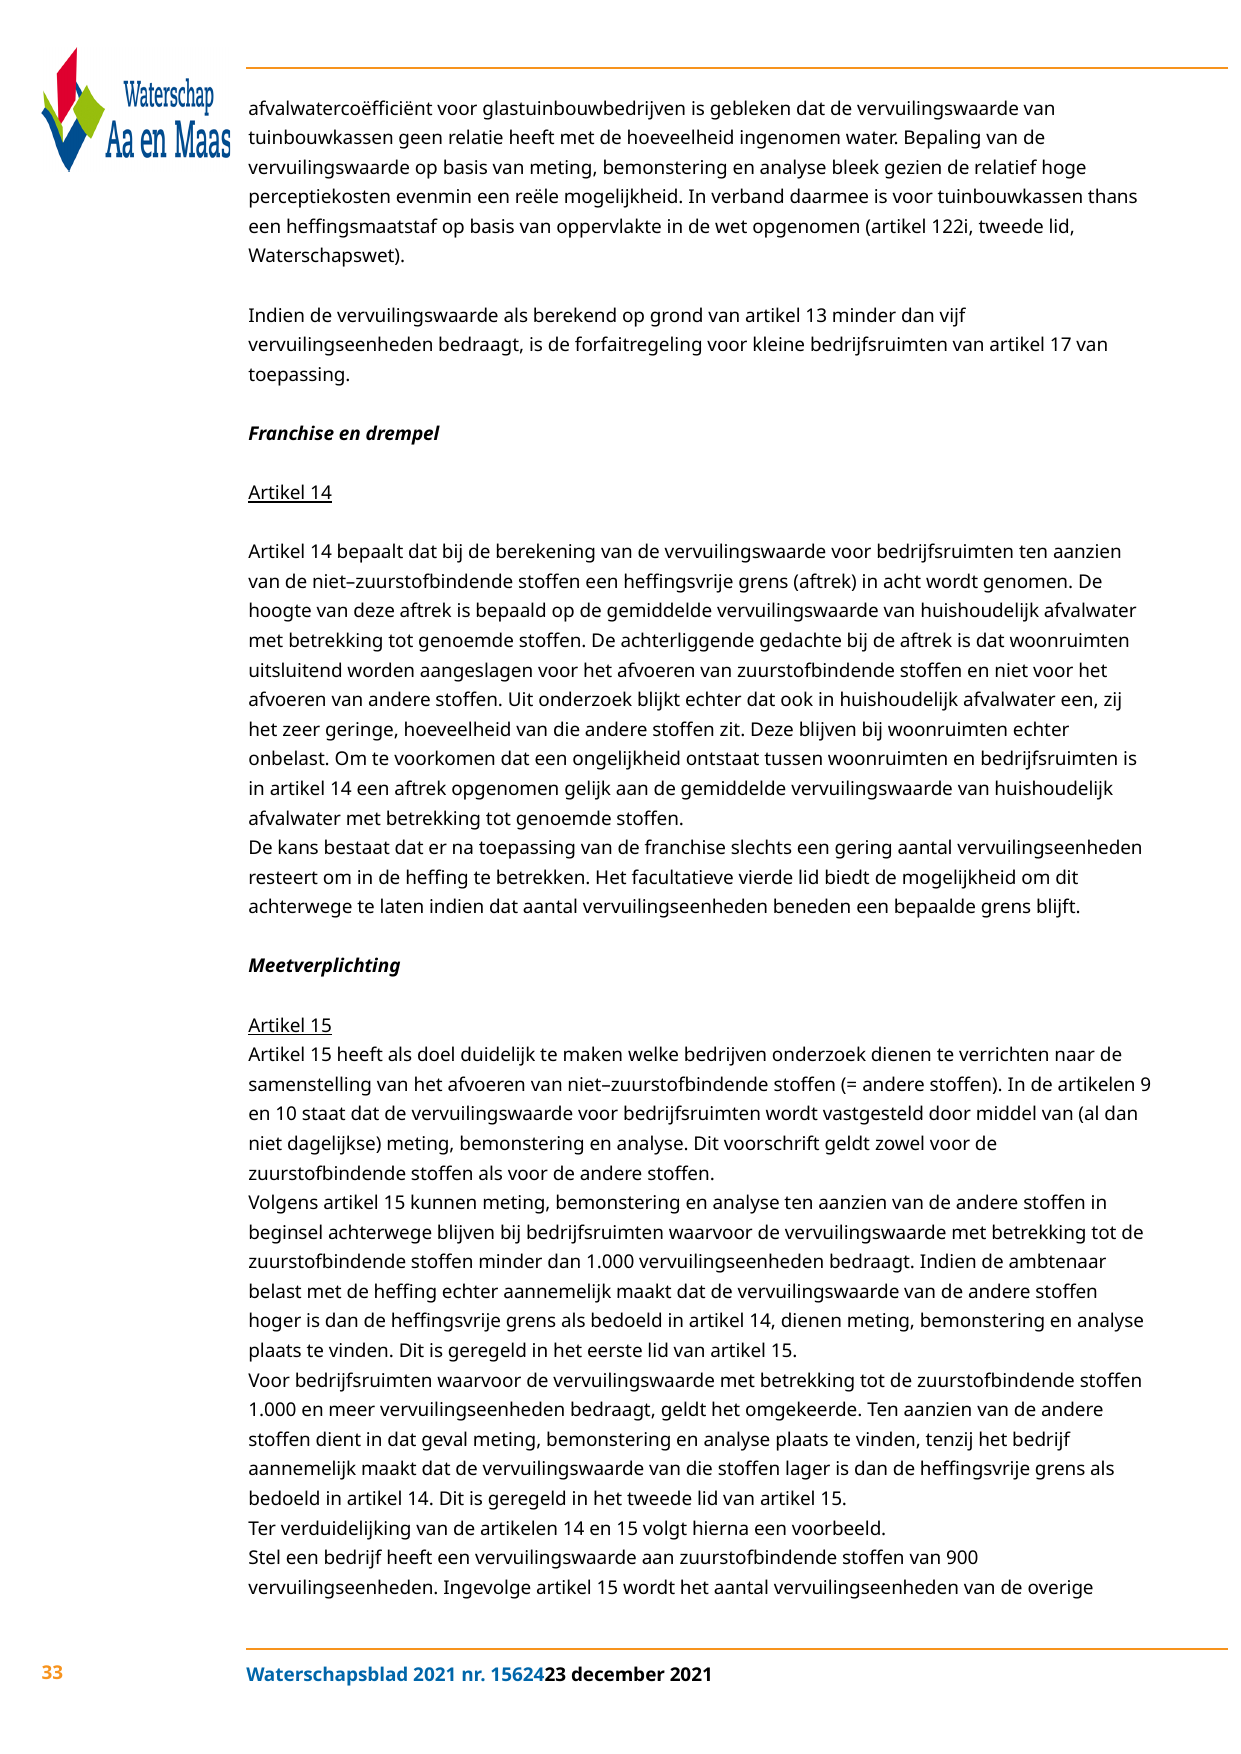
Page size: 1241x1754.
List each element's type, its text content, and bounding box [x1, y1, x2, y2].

text Indien de vervuilingswaarde als berekend op grond van artikel 13 minder dan vijf vervuilingseenheden bedraagt, is de forfaitregeling voor kleine bedrijfsruimten van artikel 17 van toepassing. [248, 302, 1152, 387]
text Meetverplichting [248, 953, 1152, 978]
text afvalwatercoëfficiënt voor glastuinbouwbedrijven is gebleken dat de vervuilingswaarde van tuinbouwkassen geen relatie heeft met de hoeveelheid ingenomen water. Bepaling van de vervuilingswaarde op basis van meting, bemonstering en analyse bleek gezien de relatief hoge perceptiekosten evenmin een reële mogelijkheid. In verband daarmee is voor tuinbouwkassen thans een heffingsmaatstaf op basis van oppervlakte in de wet opgenomen (artikel 122i, tweede lid, Waterschapswet). [248, 95, 1152, 268]
text Voor bedrijfsruimten waarvoor de vervuilingswaarde met betrekking tot de zuurstofbindende stoffen 1.000 en meer vervuilingseenheden bedraagt, geldt het omgekeerde. Ten aanzien van de andere stoffen dient in dat geval meting, bemonstering en analyse plaats te vinden, tenzij het bedrijf aannemelijk maakt dat de vervuilingswaarde van die stoffen lager is dan de heffingsvrije grens als bedoeld in artikel 14. Dit is geregeld in het tweede lid van artikel 15. [248, 1367, 1152, 1511]
text Ter verduidelijking van de artikelen 14 en 15 volgt hierna een voorbeeld. [248, 1515, 1152, 1541]
text Volgens artikel 15 kunnen meting, bemonstering en analyse ten aanzien van de andere stoffen in beginsel achterwege blijven bij bedrijfsruimten waarvoor de vervuilingswaarde met betrekking tot de zuurstofbindende stoffen minder dan 1.000 vervuilingseenheden bedraagt. Indien de ambtenaar belast met de heffing echter aannemelijk maakt dat de vervuilingswaarde van de andere stoffen hoger is dan de heffingsvrije grens als bedoeld in artikel 14, dienen meting, bemonstering en analyse plaats te vinden. Dit is geregeld in het eerste lid van artikel 15. [248, 1189, 1152, 1363]
text Stel een bedrijf heeft een vervuilingswaarde aan zuurstofbindende stoffen van 900 vervuilingseenheden. Ingevolge artikel 15 wordt het aantal vervuilingseenheden van de overige [248, 1544, 1152, 1600]
picture [41, 47, 231, 172]
text Artikel 14 bepaalt dat bij de berekening van de vervuilingswaarde voor bedrijfsruimten ten aanzien van de niet–zuurstofbindende stoffen een heffingsvrije grens (aftrek) in acht wordt genomen. De hoogte van deze aftrek is bepaald op de gemiddelde vervuilingswaarde van huishoudelijk afvalwater met betrekking tot genoemde stoffen. De achterliggende gedachte bij de aftrek is dat woonruimten uitsluitend worden aangeslagen voor het afvoeren van zuurstofbindende stoffen en niet voor het afvoeren van andere stoffen. Uit onderzoek blijkt echter dat ook in huishoudelijk afvalwater een, zij het zeer geringe, hoeveelheid van die andere stoffen zit. Deze blijven bij woonruimten echter onbelast. Om te voorkomen dat een ongelijkheid ontstaat tussen woonruimten en bedrijfsruimten is in artikel 14 een aftrek opgenomen gelijk aan de gemiddelde vervuilingswaarde van huishoudelijk afvalwater met betrekking tot genoemde stoffen. [248, 538, 1152, 831]
text Artikel 15 heeft als doel duidelijk te maken welke bedrijven onderzoek dienen te verrichten naar de samenstelling van het afvoeren van niet–zuurstofbindende stoffen (= andere stoffen). In de artikelen 9 en 10 staat dat de vervuilingswaarde voor bedrijfsruimten wordt vastgesteld door middel van (al dan niet dagelijkse) meting, bemonstering en analyse. Dit voorschrift geldt zowel voor de zuurstofbindende stoffen als voor de andere stoffen. [248, 1041, 1152, 1186]
text Artikel 14 [248, 479, 1152, 505]
text Artikel 15 [248, 1012, 1152, 1038]
text De kans bestaat dat er na toepassing van de franchise slechts een gering aantal vervuilingseenheden resteert om in de heffing te betrekken. Het facultatieve vierde lid biedt de mogelijkheid om dit achterwege te laten indien dat aantal vervuilingseenheden beneden een bepaalde grens blijft. [248, 834, 1152, 919]
text Franchise en drempel [248, 420, 1152, 446]
